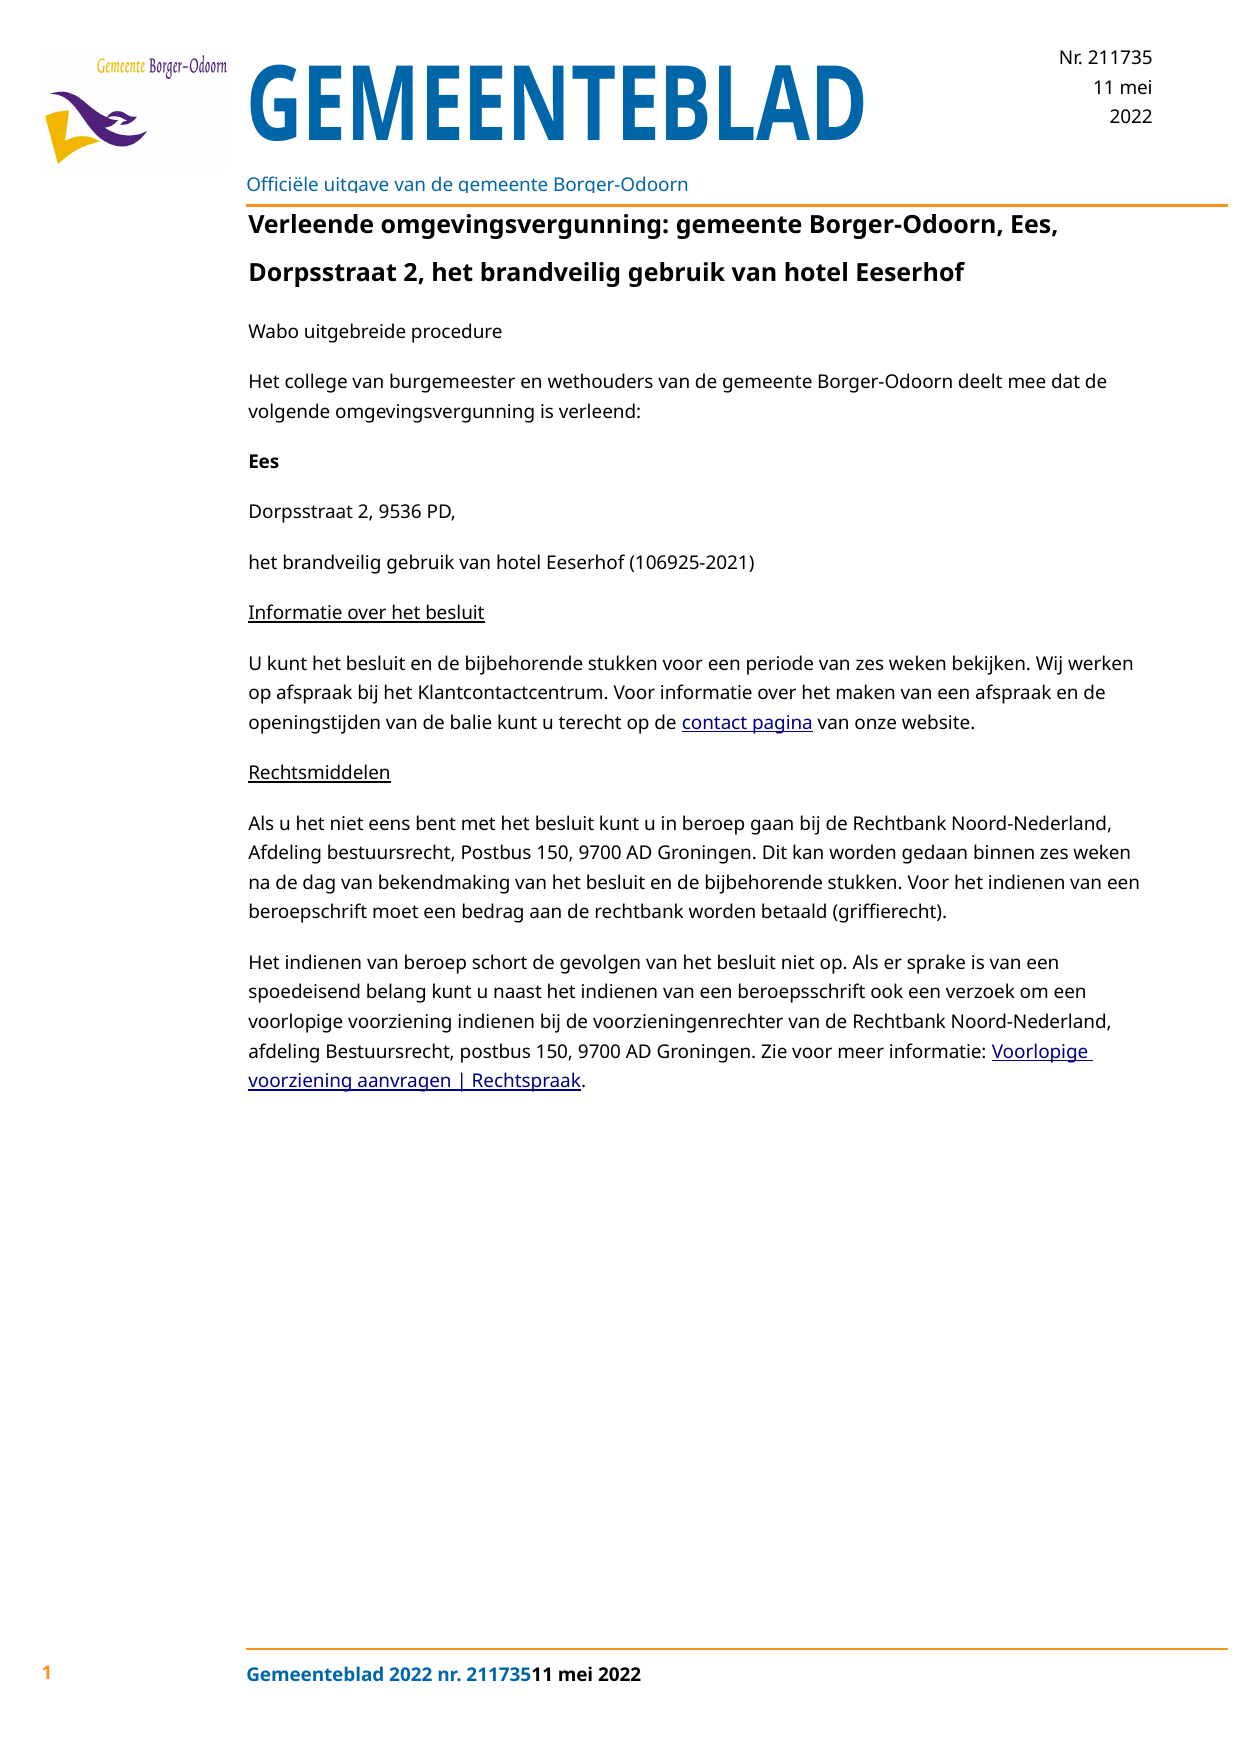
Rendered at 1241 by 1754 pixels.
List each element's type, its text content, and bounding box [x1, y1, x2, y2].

text Het indienen van beroep schort de gevolgen van het besluit niet op. Als er sprake is van een spoedeisend belang kunt u naast het indienen van een beroepsschrift ook een verzoek om een voorlopige voorziening indienen bij de voorzieningenrechter van de Rechtbank Noord-Nederland, afdeling Bestuursrecht, postbus 150, 9700 AD Groningen. Zie voor meer informatie: Voorlopige voorziening aanvragen | Rechtspraak. [248, 949, 1152, 1093]
text U kunt het besluit en de bijbehorende stukken voor een periode van zes weken bekijken. Wij werken op afspraak bij het Klantcontactcentrum. Voor informatie over het maken van een afspraak en de openingstijden van de balie kunt u terecht op de contact pagina van onze website. [248, 650, 1152, 735]
text Dorpsstraat 2, 9536 PD, [248, 499, 1152, 524]
text Informatie over het besluit [248, 599, 1152, 625]
text Als u het niet eens bent met het besluit kunt u in beroep gaan bij de Rechtbank Noord-Nederland, Afdeling bestuursrecht, Postbus 150, 9700 AD Groningen. Dit kan worden gedaan binnen zes weken na de dag van bekendmaking van het besluit en de bijbehorende stukken. Voor het indienen van een beroepschrift moet een bedrag aan de rechtbank worden betaald (griffierecht). [248, 810, 1152, 924]
text Wabo uitgebreide procedure [248, 318, 1152, 344]
text Rechtsmiddelen [248, 759, 1152, 785]
text Verleende omgevingsvergunning: gemeente Borger-Odoorn, Ees, Dorpsstraat 2, het brandveilig gebruik van hotel Eeserhof [248, 207, 1152, 288]
text Het college van burgemeester en wethouders van de gemeente Borger-Odoorn deelt mee dat de volgende omgevingsvergunning is verleend: [248, 368, 1152, 424]
text Ees [248, 448, 1152, 474]
picture [41, 47, 231, 172]
text het brandveilig gebruik van hotel Eeserhof (106925-2021) [248, 549, 1152, 575]
